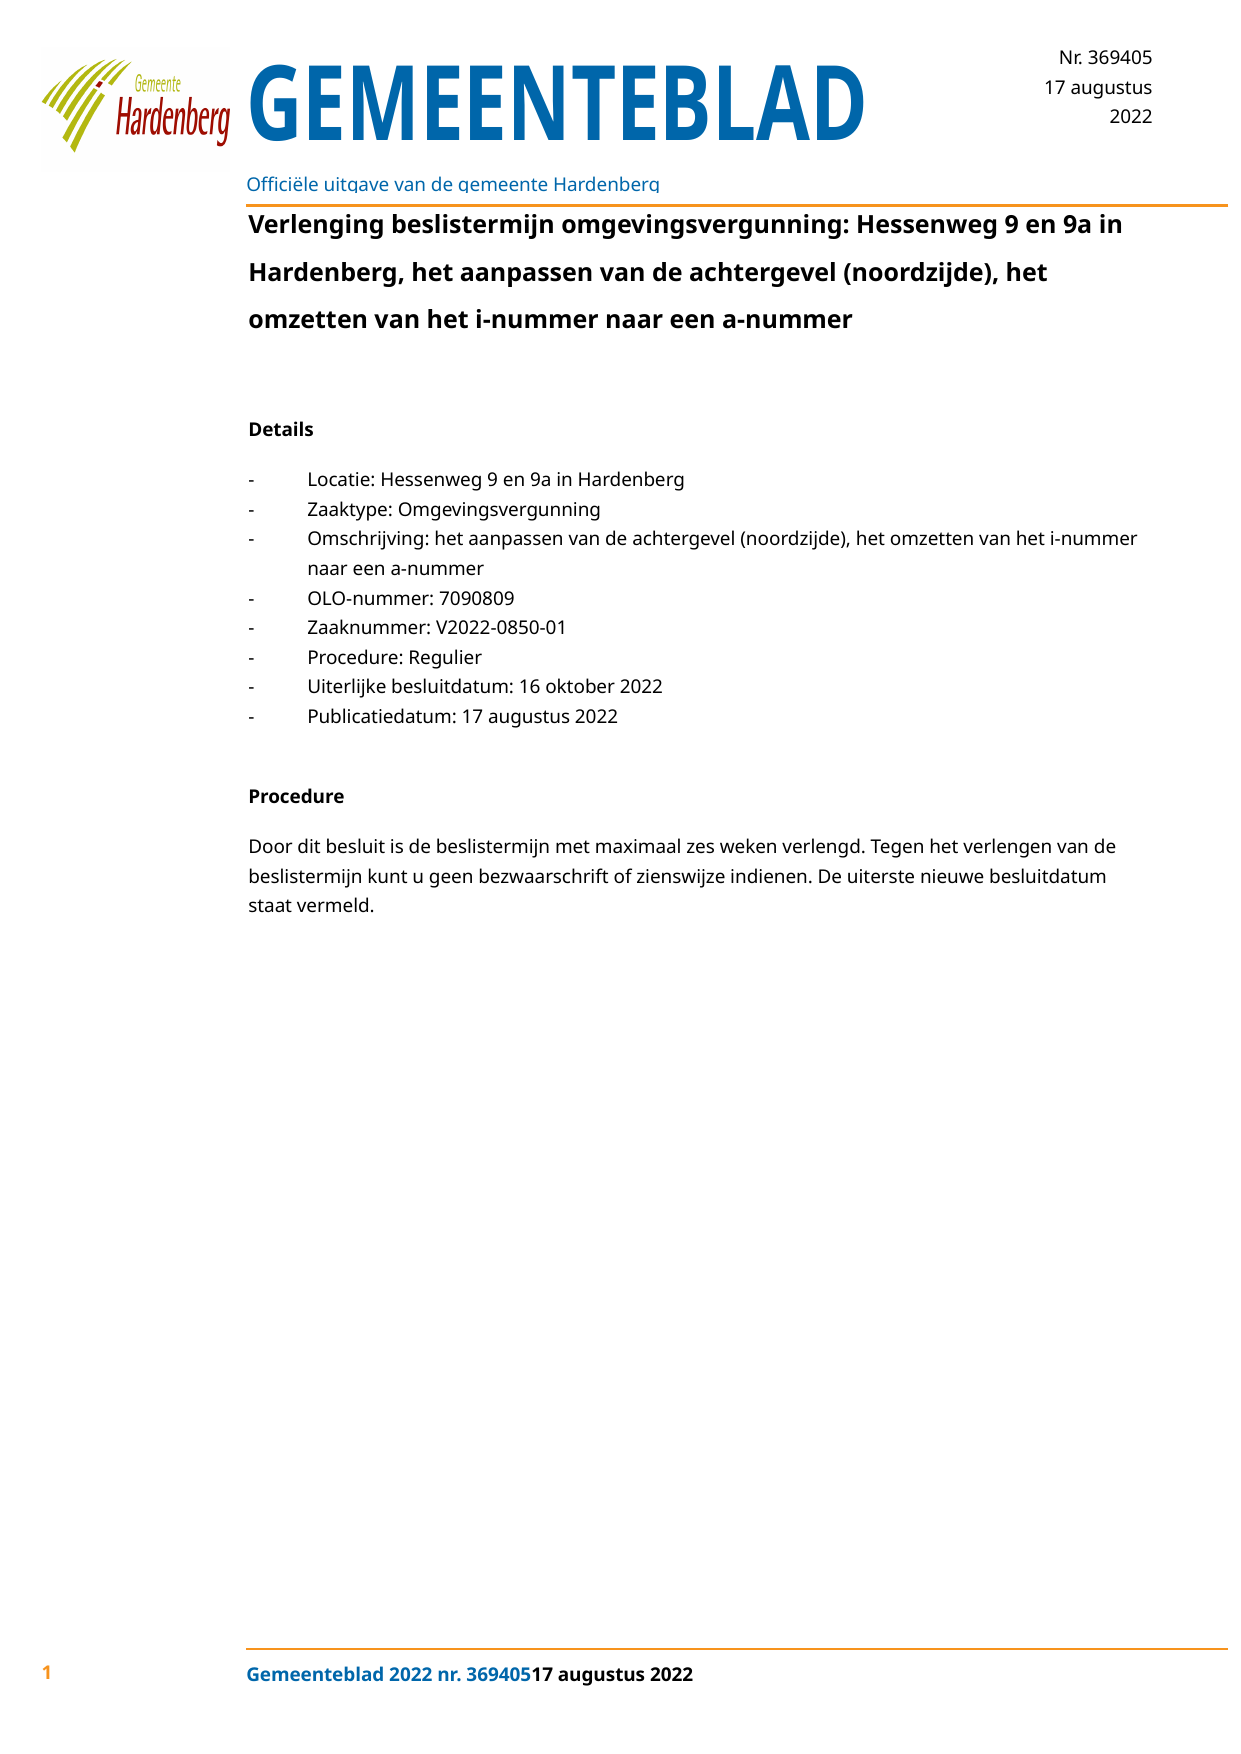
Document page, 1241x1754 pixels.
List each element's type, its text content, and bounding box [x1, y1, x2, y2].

text Door dit besluit is de beslistermijn met maximaal zes weken verlengd. Tegen het verlengen van de beslistermijn kunt u geen bezwaarschrift of zienswijze indienen. De uiterste nieuwe besluitdatum staat vermeld. [248, 833, 1152, 918]
list Zaaknummer: V2022-0850-01 [248, 614, 1152, 640]
text Verlenging beslistermijn omgevingsvergunning: Hessenweg 9 en 9a in Hardenberg, het aanpassen van de achtergevel (noordzijde), het omzetten van het i-nummer naar een a-nummer [248, 207, 1152, 336]
list Uiterlijke besluitdatum: 16 oktober 2022 [248, 673, 1152, 699]
text Details [248, 416, 1152, 442]
list Zaaktype: Omgevingsvergunning [248, 496, 1152, 522]
list Omschrijving: het aanpassen van de achtergevel (noordzijde), het omzetten van het i-nummer naar een a-nummer [248, 526, 1152, 581]
list OLO-nummer: 7090809 [248, 585, 1152, 610]
list Procedure: Regulier [248, 644, 1152, 669]
list Locatie: Hessenweg 9 en 9a in Hardenberg [248, 466, 1152, 492]
picture [41, 47, 231, 172]
text Procedure [248, 783, 1152, 809]
list Publicatiedatum: 17 augustus 2022 [248, 703, 1152, 729]
